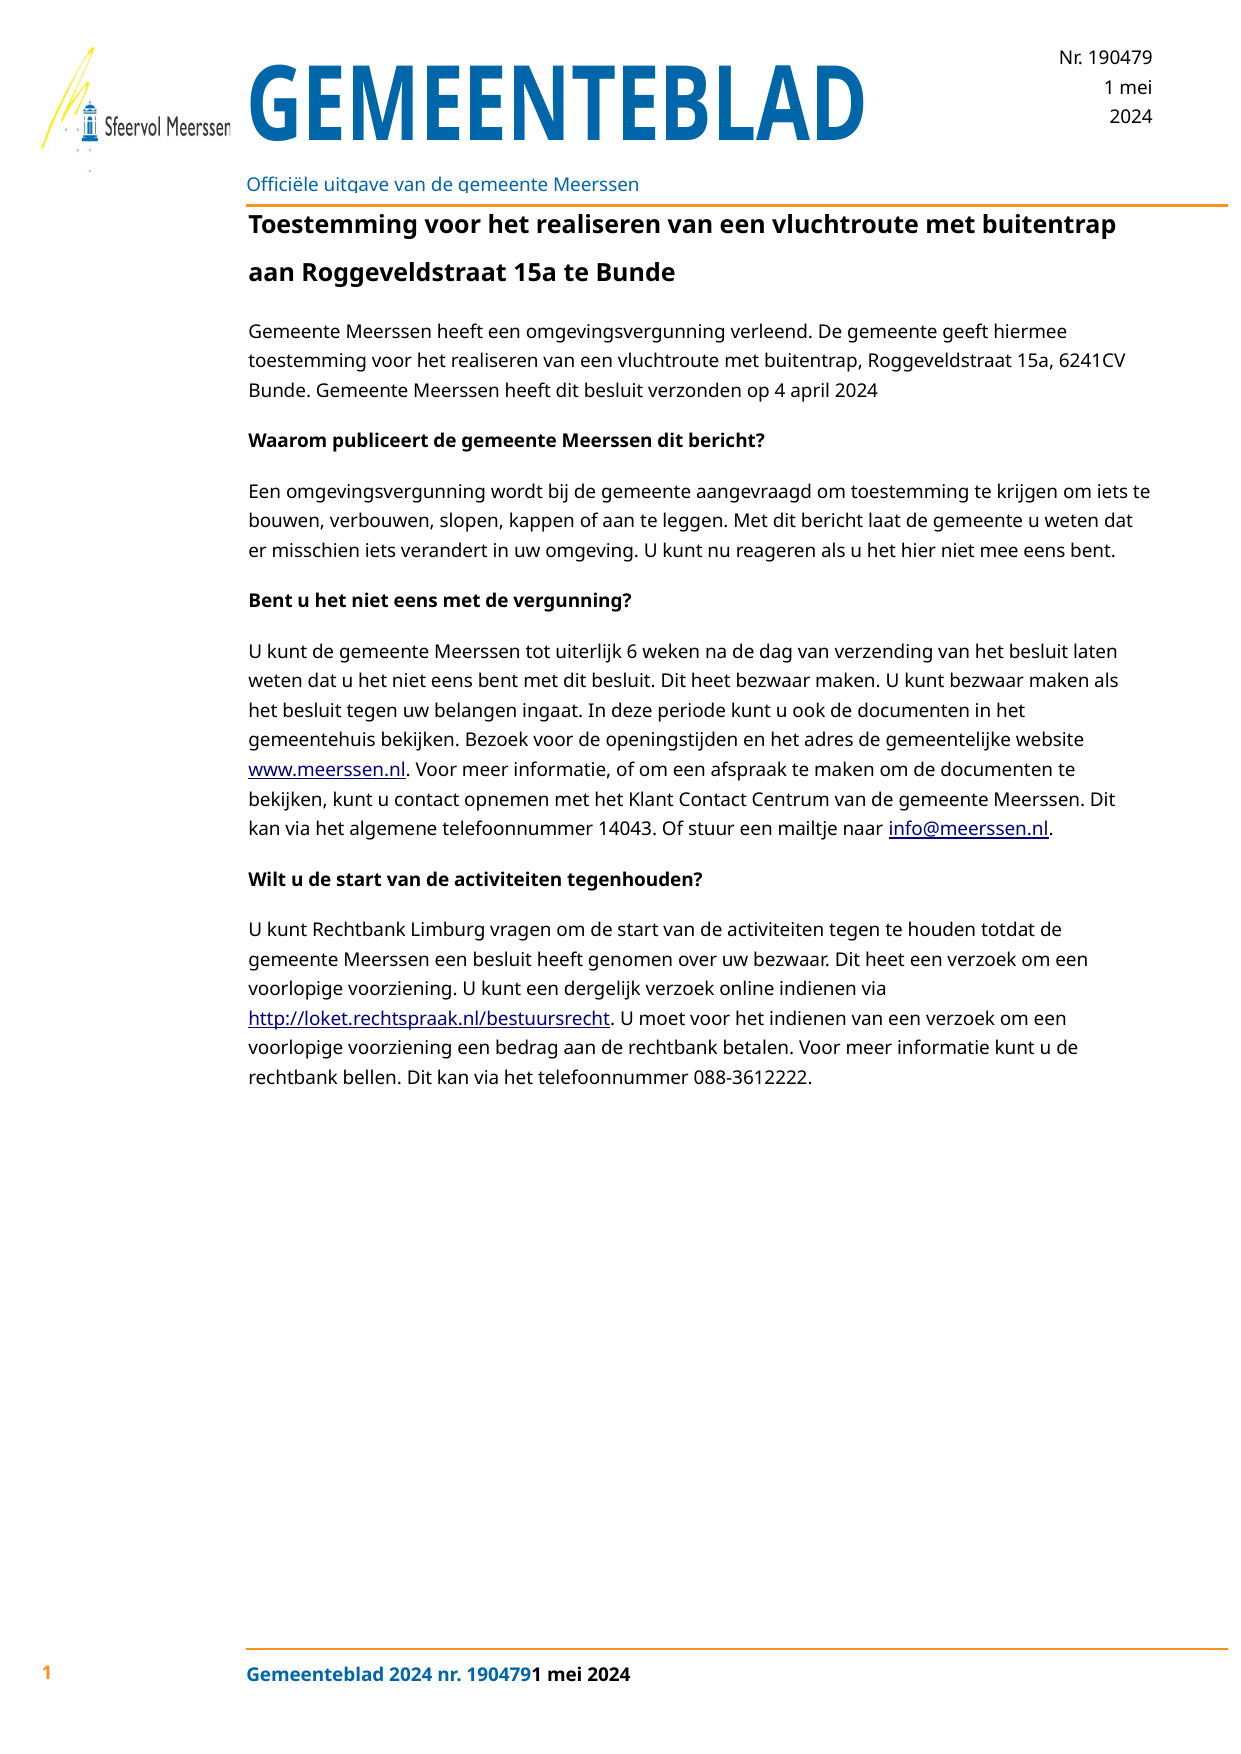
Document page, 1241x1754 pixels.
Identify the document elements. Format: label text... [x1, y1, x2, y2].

text Een omgevingsvergunning wordt bij de gemeente aangevraagd om toestemming te krijgen om iets te bouwen, verbouwen, slopen, kappen of aan te leggen. Met dit bericht laat de gemeente u weten dat er misschien iets verandert in uw omgeving. U kunt nu reageren als u het hier niet mee eens bent. [248, 478, 1152, 563]
text U kunt de gemeente Meerssen tot uiterlijk 6 weken na de dag van verzending van het besluit laten weten dat u het niet eens bent met dit besluit. Dit heet bezwaar maken. U kunt bezwaar maken als het besluit tegen uw belangen ingaat. In deze periode kunt u ook de documenten in het gemeentehuis bekijken. Bezoek voor de openingstijden en het adres de gemeentelijke website www.meerssen.nl. Voor meer informatie, of om een afspraak te maken om de documenten te bekijken, kunt u contact opnemen met het Klant Contact Centrum van de gemeente Meerssen. Dit kan via het algemene telefoonnummer 14043. Of stuur een mailtje naar info@meerssen.nl. [248, 638, 1152, 841]
text U kunt Rechtbank Limburg vragen om de start van de activiteiten tegen te houden totdat de gemeente Meerssen een besluit heeft genomen over uw bezwaar. Dit heet een verzoek om een voorlopige voorziening. U kunt een dergelijk verzoek online indienen via http://loket.rechtspraak.nl/bestuursrecht. U moet voor het indienen van een verzoek om een voorlopige voorziening een bedrag aan de rechtbank betalen. Voor meer informatie kunt u de rechtbank bellen. Dit kan via het telefoonnummer 088-3612222. [248, 916, 1152, 1090]
text Waarom publiceert de gemeente Meerssen dit bericht? [248, 427, 1152, 453]
picture [41, 47, 231, 172]
text Wilt u de start van de activiteiten tegenhouden? [248, 866, 1152, 892]
text Gemeente Meerssen heeft een omgevingsvergunning verleend. De gemeente geeft hiermee toestemming voor het realiseren van een vluchtroute met buitentrap, Roggeveldstraat 15a, 6241CV Bunde. Gemeente Meerssen heeft dit besluit verzonden op 4 april 2024 [248, 318, 1152, 403]
text Bent u het niet eens met de vergunning? [248, 587, 1152, 613]
text Toestemming voor het realiseren van een vluchtroute met buitentrap aan Roggeveldstraat 15a te Bunde [248, 207, 1152, 288]
